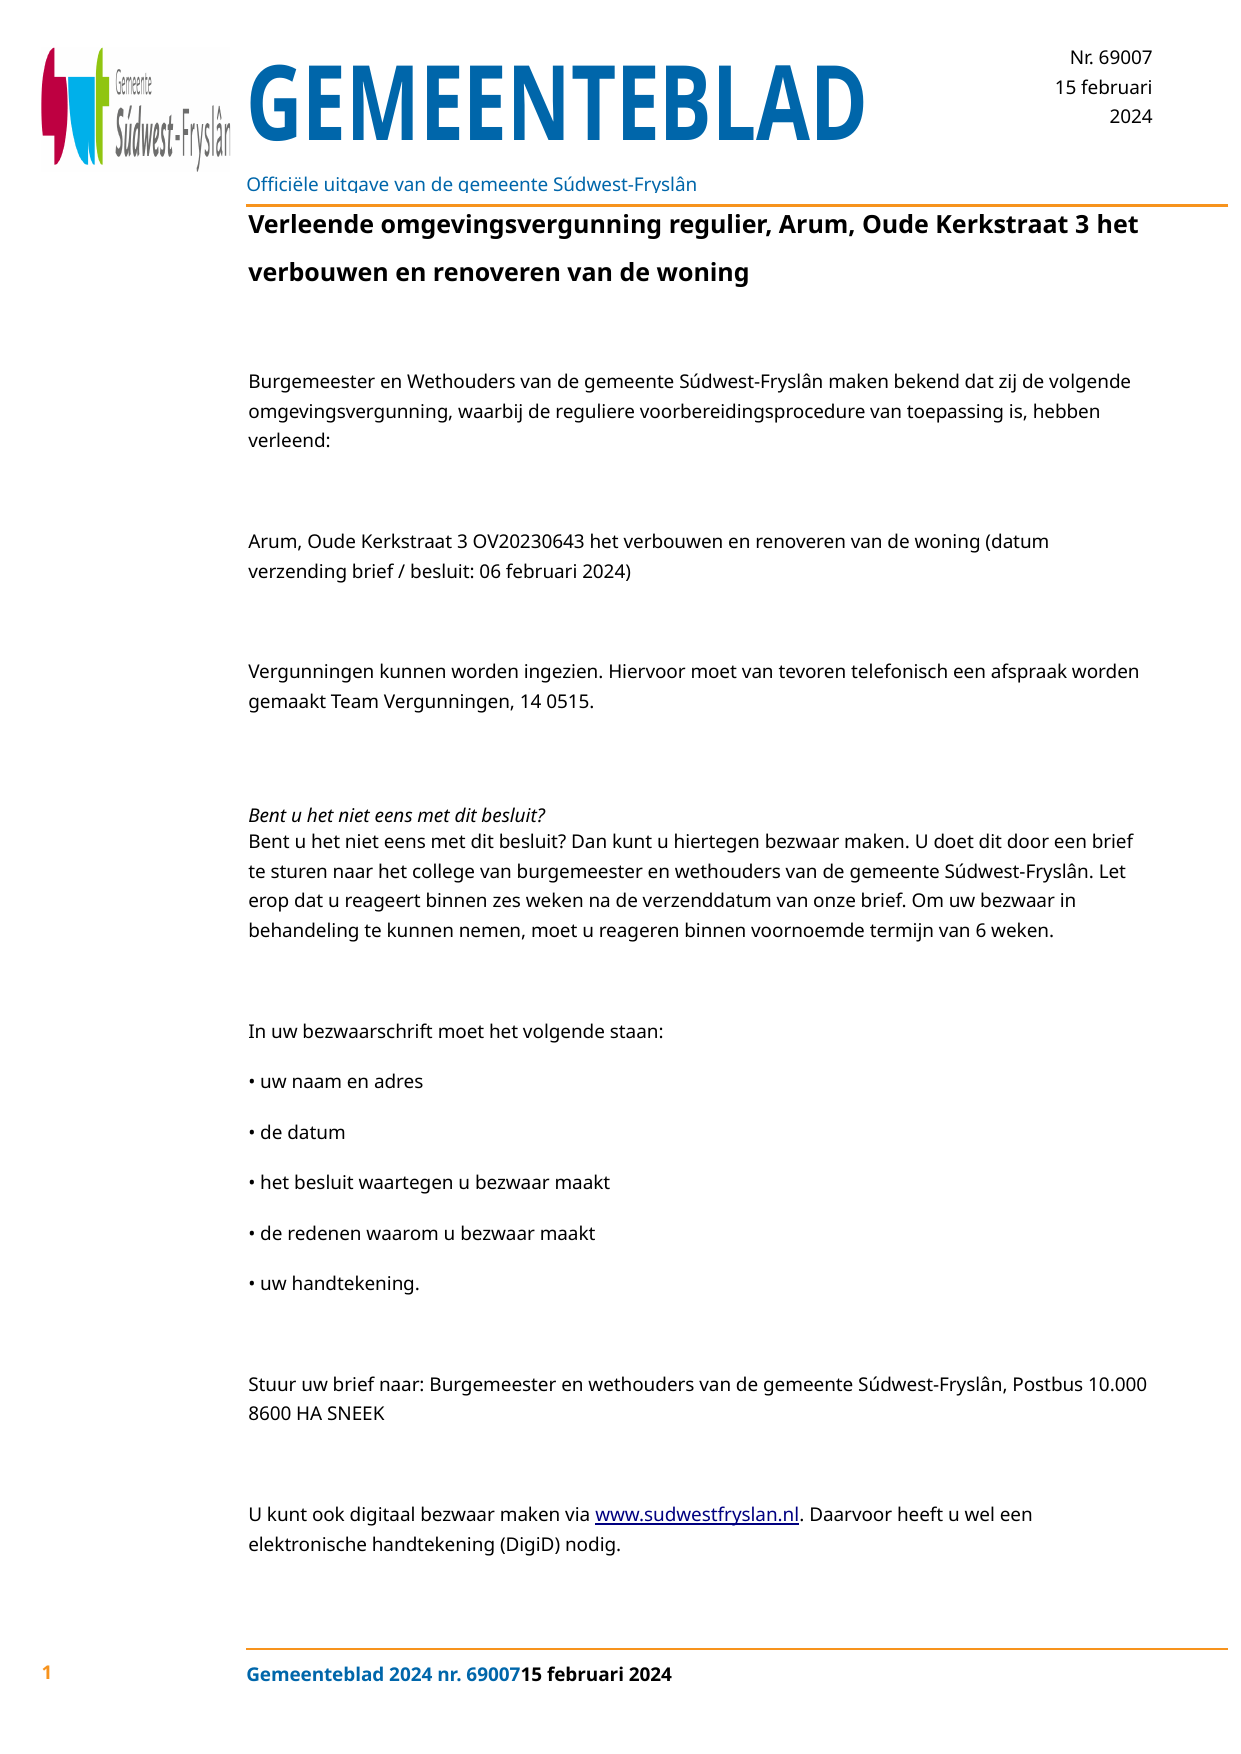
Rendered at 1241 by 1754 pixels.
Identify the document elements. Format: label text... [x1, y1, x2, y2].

text Verleende omgevingsvergunning regulier, Arum, Oude Kerkstraat 3 het verbouwen en renoveren van de woning [248, 207, 1152, 288]
text Vergunningen kunnen worden ingezien. Hiervoor moet van tevoren telefonisch een afspraak worden gemaakt Team Vergunningen, 14 0515. [248, 659, 1152, 714]
text • uw naam en adres [248, 1068, 1152, 1094]
text Bent u het niet eens met dit besluit? [248, 803, 1152, 828]
text Stuur uw brief naar: Burgemeester en wethouders van de gemeente Súdwest-Fryslân, Postbus 10.000 8600 HA SNEEK [248, 1371, 1152, 1426]
text In uw bezwaarschrift moet het volgende staan: [248, 1018, 1152, 1044]
text U kunt ook digitaal bezwaar maken via www.sudwestfryslan.nl. Daarvoor heeft u wel een elektronische handtekening (DigiD) nodig. [248, 1501, 1152, 1557]
text • de redenen waarom u bezwaar maakt [248, 1220, 1152, 1245]
text Burgemeester en Wethouders van de gemeente Súdwest-Fryslân maken bekend dat zij de volgende omgevingsvergunning, waarbij de reguliere voorbereidingsprocedure van toepassing is, hebben verleend: [248, 368, 1152, 453]
picture [41, 47, 231, 172]
text • de datum [248, 1119, 1152, 1144]
text Arum, Oude Kerkstraat 3 OV20230643 het verbouwen en renoveren van de woning (datum verzending brief / besluit: 06 februari 2024) [248, 528, 1152, 584]
text Bent u het niet eens met dit besluit? Dan kunt u hiertegen bezwaar maken. U doet dit door een brief te sturen naar het college van burgemeester en wethouders van de gemeente Súdwest-Fryslân. Let erop dat u reageert binnen zes weken na de verzenddatum van onze brief. Om uw bezwaar in behandeling te kunnen nemen, moet u reageren binnen voornoemde termijn van 6 weken. [248, 828, 1152, 943]
text • het besluit waartegen u bezwaar maakt [248, 1169, 1152, 1195]
text • uw handtekening. [248, 1270, 1152, 1296]
